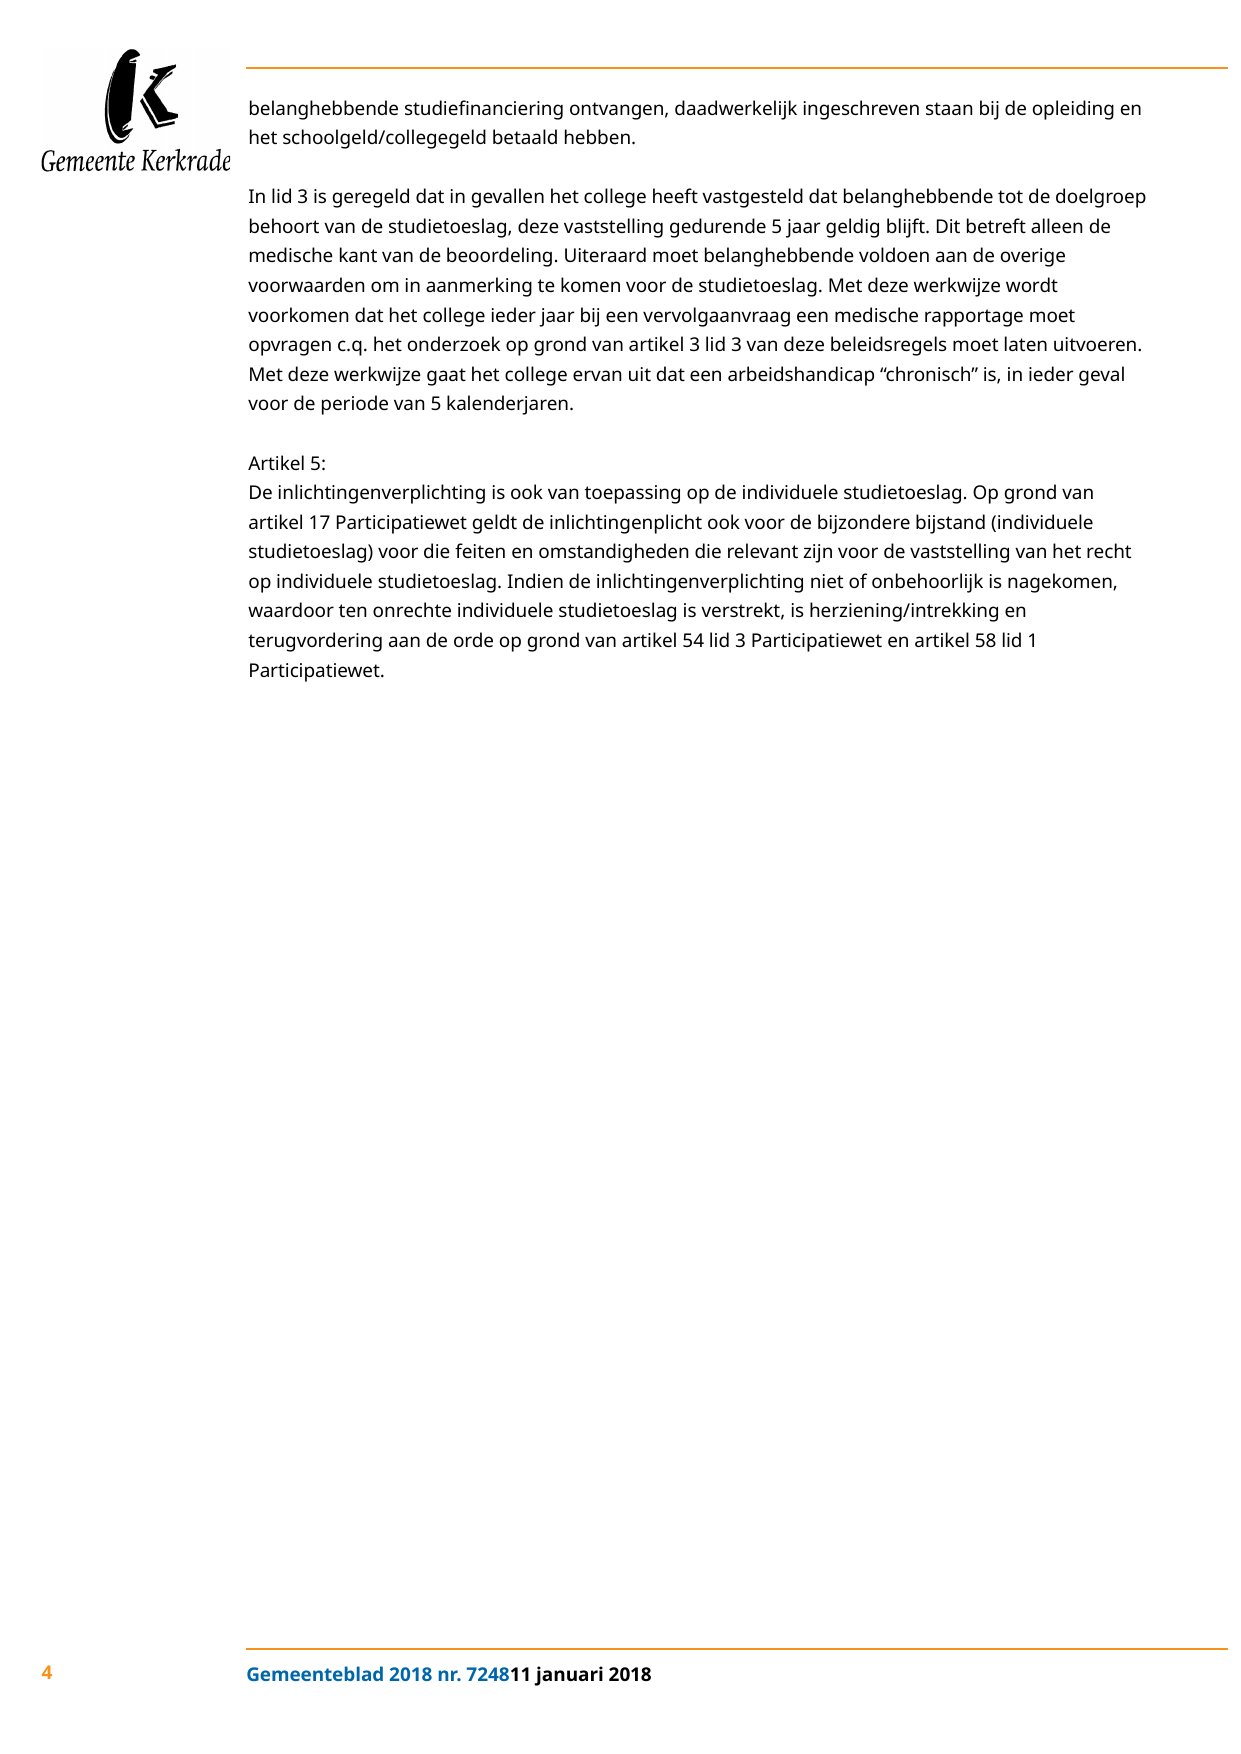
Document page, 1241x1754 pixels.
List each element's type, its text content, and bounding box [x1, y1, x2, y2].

text De inlichtingenverplichting is ook van toepassing op de individuele studietoeslag. Op grond van artikel 17 Participatiewet geldt de inlichtingenplicht ook voor de bijzondere bijstand (individuele studietoeslag) voor die feiten en omstandigheden die relevant zijn voor de vaststelling van het recht op individuele studietoeslag. Indien de inlichtingenverplichting niet of onbehoorlijk is nagekomen, waardoor ten onrechte individuele studietoeslag is verstrekt, is herziening/intrekking en terugvordering aan de orde op grond van artikel 54 lid 3 Participatiewet en artikel 58 lid 1 Participatiewet. [248, 479, 1152, 683]
text In lid 3 is geregeld dat in gevallen het college heeft vastgesteld dat belanghebbende tot de doelgroep behoort van de studietoeslag, deze vaststelling gedurende 5 jaar geldig blijft. Dit betreft alleen de medische kant van de beoordeling. Uiteraard moet belanghebbende voldoen aan de overige voorwaarden om in aanmerking te komen voor de studietoeslag. Met deze werkwijze wordt voorkomen dat het college ieder jaar bij een vervolgaanvraag een medische rapportage moet opvragen c.q. het onderzoek op grond van artikel 3 lid 3 van deze beleidsregels moet laten uitvoeren. Met deze werkwijze gaat het college ervan uit dat een arbeidshandicap “chronisch” is, in ieder geval voor de periode van 5 kalenderjaren. [248, 183, 1152, 416]
text Artikel 5: [248, 450, 1152, 476]
picture [41, 47, 231, 172]
text belanghebbende studiefinanciering ontvangen, daadwerkelijk ingeschreven staan bij de opleiding en het schoolgeld/collegegeld betaald hebben. [248, 95, 1152, 150]
